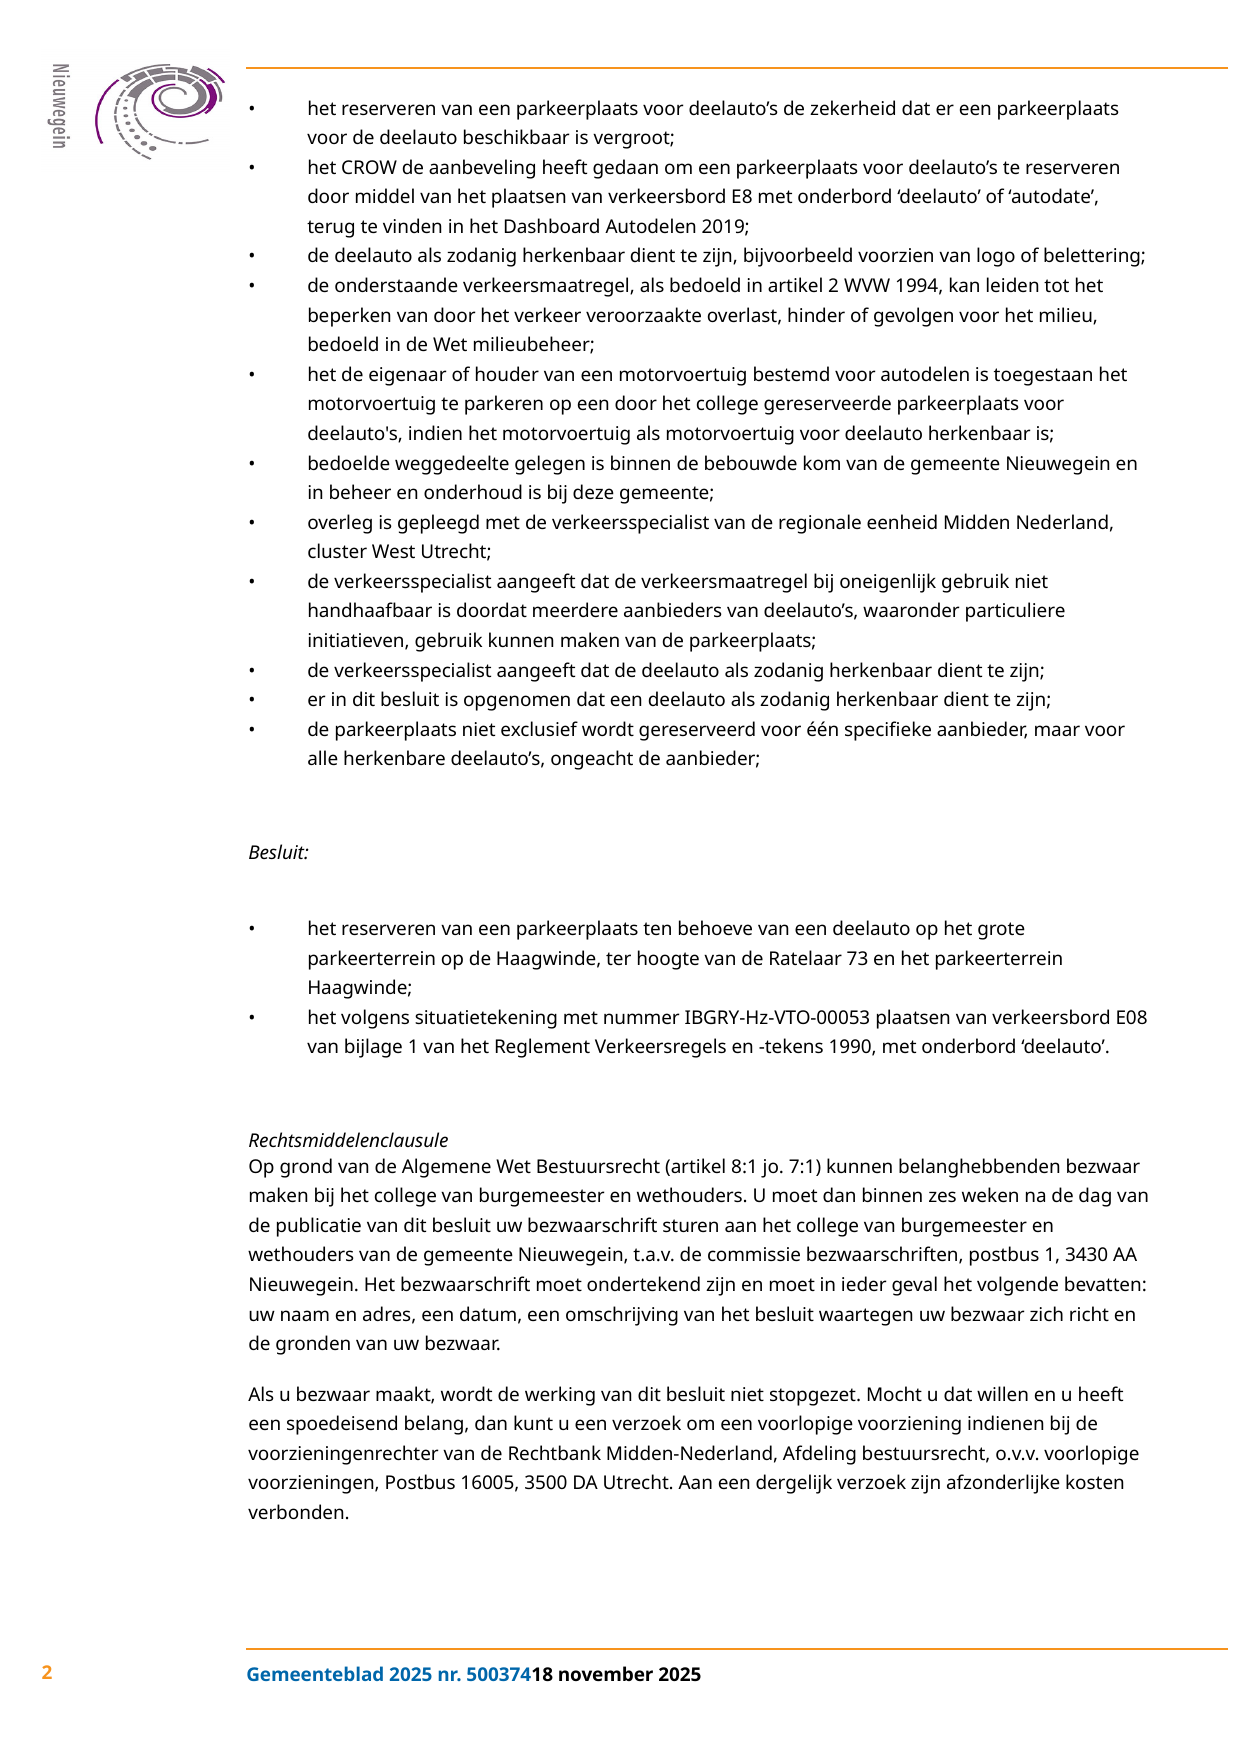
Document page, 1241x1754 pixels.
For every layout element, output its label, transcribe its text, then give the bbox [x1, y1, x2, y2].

list het reserveren van een parkeerplaats voor deelauto’s de zekerheid dat er een parkeerplaats voor de deelauto beschikbaar is vergroot; [248, 95, 1152, 150]
list het volgens situatietekening met nummer IBGRY-Hz-VTO-00053 plaatsen van verkeersbord E08 van bijlage 1 van het Reglement Verkeersregels en -tekens 1990, met onderbord ‘deelauto’. [248, 1004, 1152, 1059]
list de verkeersspecialist aangeeft dat de deelauto als zodanig herkenbaar dient te zijn; [248, 657, 1152, 683]
list het reserveren van een parkeerplaats ten behoeve van een deelauto op het grote parkeerterrein op de Haagwinde, ter hoogte van de Ratelaar 73 en het parkeerterrein Haagwinde; [248, 915, 1152, 1000]
list de onderstaande verkeersmaatregel, als bedoeld in artikel 2 WVW 1994, kan leiden tot het beperken van door het verkeer veroorzaakte overlast, hinder of gevolgen voor het milieu, bedoeld in de Wet milieubeheer; [248, 272, 1152, 357]
list overleg is gepleegd met de verkeersspecialist van de regionale eenheid Midden Nederland, cluster West Utrecht; [248, 509, 1152, 564]
list de parkeerplaats niet exclusief wordt gereserveerd voor één specifieke aanbieder, maar voor alle herkenbare deelauto’s, ongeacht de aanbieder; [248, 716, 1152, 771]
list er in dit besluit is opgenomen dat een deelauto als zodanig herkenbaar dient te zijn; [248, 686, 1152, 712]
text Op grond van de Algemene Wet Bestuursrecht (artikel 8:1 jo. 7:1) kunnen belanghebbenden bezwaar maken bij het college van burgemeester en wethouders. U moet dan binnen zes weken na de dag van de publicatie van dit besluit uw bezwaarschrift sturen aan het college van burgemeester en wethouders van de gemeente Nieuwegein, t.a.v. de commissie bezwaarschriften, postbus 1, 3430 AA Nieuwegein. Het bezwaarschrift moet ondertekend zijn en moet in ieder geval het volgende bevatten: uw naam en adres, een datum, een omschrijving van het besluit waartegen uw bezwaar zich richt en de gronden van uw bezwaar. [248, 1153, 1152, 1356]
list de deelauto als zodanig herkenbaar dient te zijn, bijvoorbeeld voorzien van logo of belettering; [248, 243, 1152, 268]
picture [41, 47, 231, 172]
list het de eigenaar of houder van een motorvoertuig bestemd voor autodelen is toegestaan het motorvoertuig te parkeren op een door het college gereserveerde parkeerplaats voor deelauto's, indien het motorvoertuig als motorvoertuig voor deelauto herkenbaar is; [248, 361, 1152, 446]
text Besluit: [248, 839, 1152, 865]
list de verkeersspecialist aangeeft dat de verkeersmaatregel bij oneigenlijk gebruik niet handhaafbaar is doordat meerdere aanbieders van deelauto’s, waaronder particuliere initiatieven, gebruik kunnen maken van de parkeerplaats; [248, 568, 1152, 653]
list het CROW de aanbeveling heeft gedaan om een parkeerplaats voor deelauto’s te reserveren door middel van het plaatsen van verkeersbord E8 met onderbord ‘deelauto’ of ‘autodate’, terug te vinden in het Dashboard Autodelen 2019; [248, 154, 1152, 239]
text Rechtsmiddelenclausule [248, 1127, 1152, 1153]
list bedoelde weggedeelte gelegen is binnen de bebouwde kom van de gemeente Nieuwegein en in beheer en onderhoud is bij deze gemeente; [248, 450, 1152, 505]
text Als u bezwaar maakt, wordt de werking van dit besluit niet stopgezet. Mocht u dat willen en u heeft een spoedeisend belang, dan kunt u een verzoek om een voorlopige voorziening indienen bij de voorzieningenrechter van de Rechtbank Midden-Nederland, Afdeling bestuursrecht, o.v.v. voorlopige voorzieningen, Postbus 16005, 3500 DA Utrecht. Aan een dergelijk verzoek zijn afzonderlijke kosten verbonden. [248, 1381, 1152, 1525]
